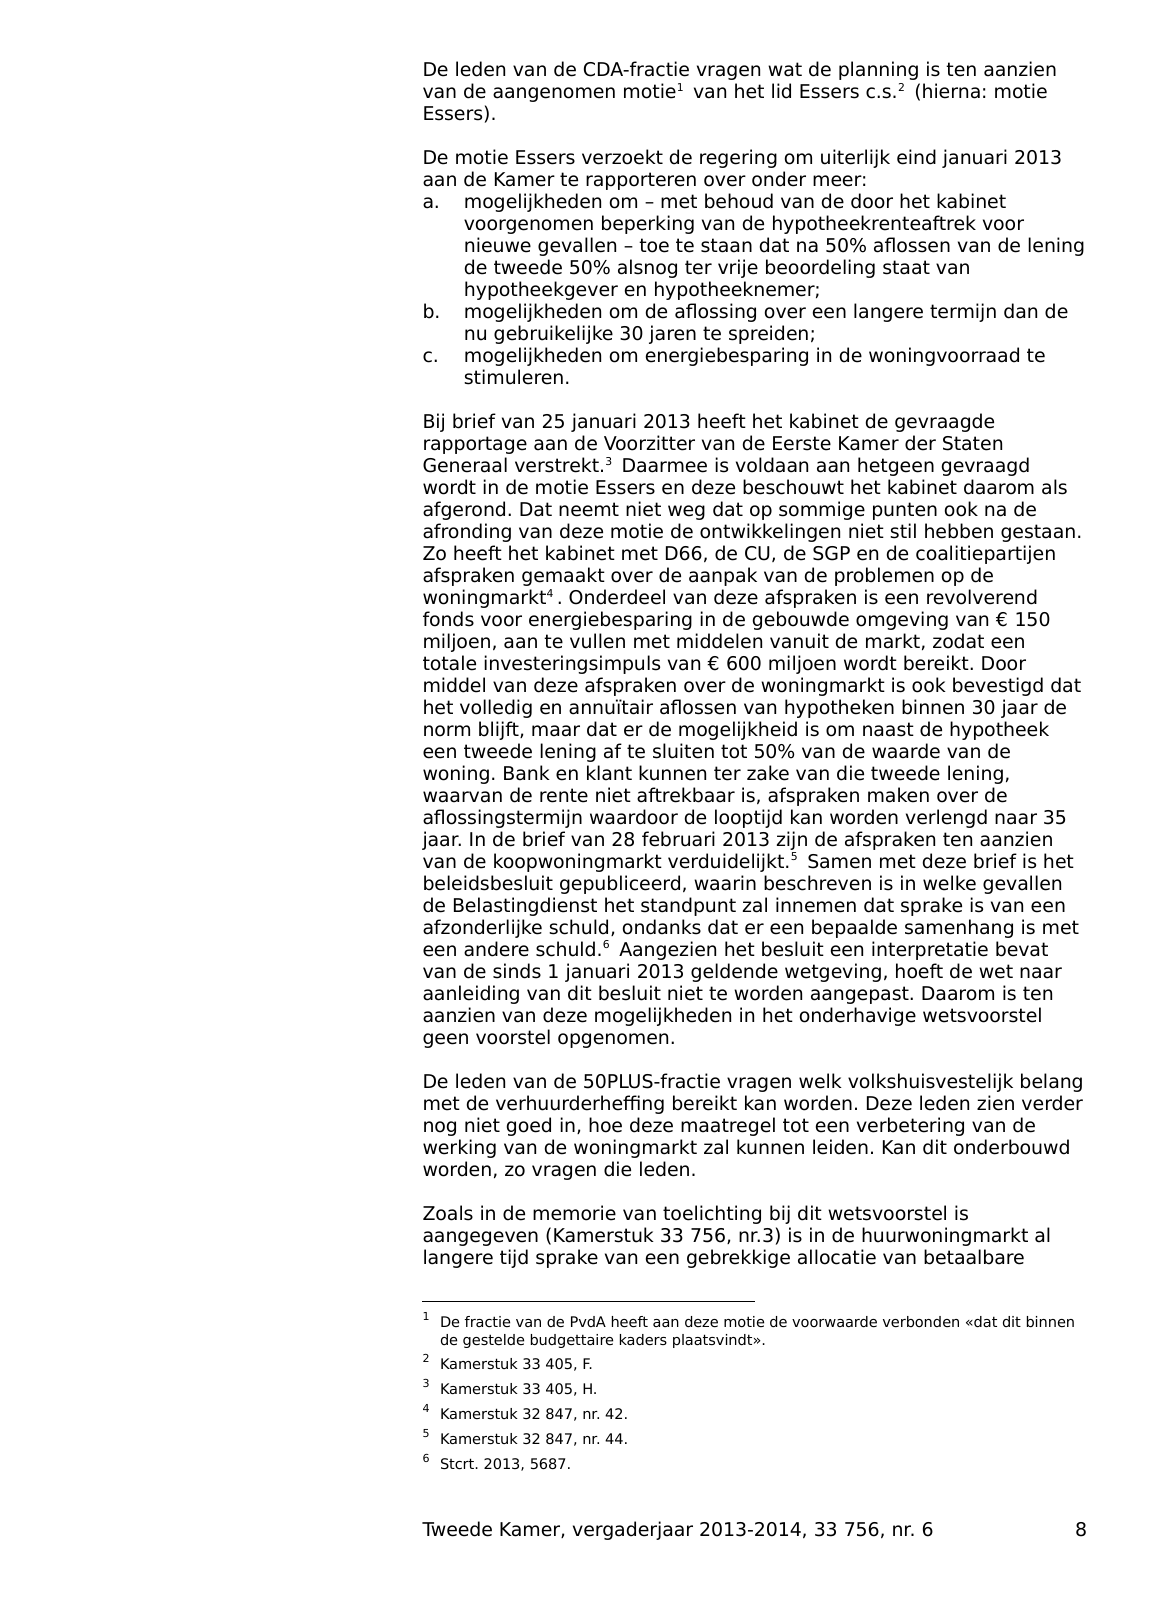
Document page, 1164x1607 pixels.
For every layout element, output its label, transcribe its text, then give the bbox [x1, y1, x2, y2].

text Zoals in de memorie van toelichting bij dit wetsvoorstel is aangegeven (Kamerstuk 33 756, nr.3) is in de huurwoningmarkt al langere tijd sprake van een gebrekkige allocatie van betaalbare [422, 1203, 1087, 1269]
text De leden van de 50PLUS-fractie vragen welk volkshuisvestelijk belang met de verhuurderheffing bereikt kan worden. Deze leden zien verder nog niet goed in, hoe deze maatregel tot een verbetering van de werking van de woningmarkt zal kunnen leiden. Kan dit onderbouwd worden, zo vragen die leden. [422, 1071, 1087, 1181]
text De leden van de CDA-fractie vragen wat de planning is ten aanzien van de aangenomen motie van het lid Essers c.s. (hierna: motie Essers). [422, 59, 1087, 125]
text Kamerstuk 33 405, H. [422, 1377, 1087, 1399]
text Stcrt. 2013, 5687. [422, 1452, 1087, 1474]
text c. mogelijkheden om energiebesparing in de woningvoorraad te stimuleren. [422, 345, 1087, 389]
text Kamerstuk 33 405, F. [422, 1352, 1087, 1374]
text Kamerstuk 32 847, nr. 44. [422, 1427, 1087, 1449]
text De motie Essers verzoekt de regering om uiterlijk eind januari 2013 aan de Kamer te rapporteren over onder meer: [422, 147, 1087, 191]
text a. mogelijkheden om – met behoud van de door het kabinet voorgenomen beperking van de hypotheekrenteaftrek voor nieuwe gevallen – toe te staan dat na 50% aflossen van de lening de tweede 50% alsnog ter vrije beoordeling staat van hypotheekgever en hypotheeknemer; [422, 191, 1087, 301]
text Bij brief van 25 januari 2013 heeft het kabinet de gevraagde rapportage aan de Voorzitter van de Eerste Kamer der Staten Generaal verstrekt. Daarmee is voldaan aan hetgeen gevraagd wordt in de motie Essers en deze beschouwt het kabinet daarom als afgerond. Dat neemt niet weg dat op sommige punten ook na de afronding van deze motie de ontwikkelingen niet stil hebben gestaan. Zo heeft het kabinet met D66, de CU, de SGP en de coalitiepartijen afspraken gemaakt over de aanpak van de problemen op de woningmarkt. Onderdeel van deze afspraken is een revolverend fonds voor energiebesparing in de gebouwde omgeving van € 150 miljoen, aan te vullen met middelen vanuit de markt, zodat een totale investeringsimpuls van € 600 miljoen wordt bereikt. Door middel van deze afspraken over de woningmarkt is ook bevestigd dat het volledig en annuïtair aflossen van hypotheken binnen 30 jaar de norm blijft, maar dat er de mogelijkheid is om naast de hypotheek een tweede lening af te sluiten tot 50% van de waarde van de woning. Bank en klant kunnen ter zake van die tweede lening, waarvan de rente niet aftrekbaar is, afspraken maken over de aflossingstermijn waardoor de looptijd kan worden verlengd naar 35 jaar. In de brief van 28 februari 2013 zijn de afspraken ten aanzien van de koopwoningmarkt verduidelijkt. Samen met deze brief is het beleidsbesluit gepubliceerd, waarin beschreven is in welke gevallen de Belastingdienst het standpunt zal innemen dat sprake is van een afzonderlijke schuld, ondanks dat er een bepaalde samenhang is met een andere schuld. Aangezien het besluit een interpretatie bevat van de sinds 1 januari 2013 geldende wetgeving, hoeft de wet naar aanleiding van dit besluit niet te worden aangepast. Daarom is ten aanzien van deze mogelijkheden in het onderhavige wetsvoorstel geen voorstel opgenomen. [422, 411, 1087, 1048]
text Kamerstuk 32 847, nr. 42. [422, 1402, 1087, 1424]
text De fractie van de PvdA heeft aan deze motie de voorwaarde verbonden «dat dit binnen de gestelde budgettaire kaders plaatsvindt». [422, 1310, 1087, 1349]
text b. mogelijkheden om de aflossing over een langere termijn dan de nu gebruikelijke 30 jaren te spreiden; [422, 301, 1087, 345]
